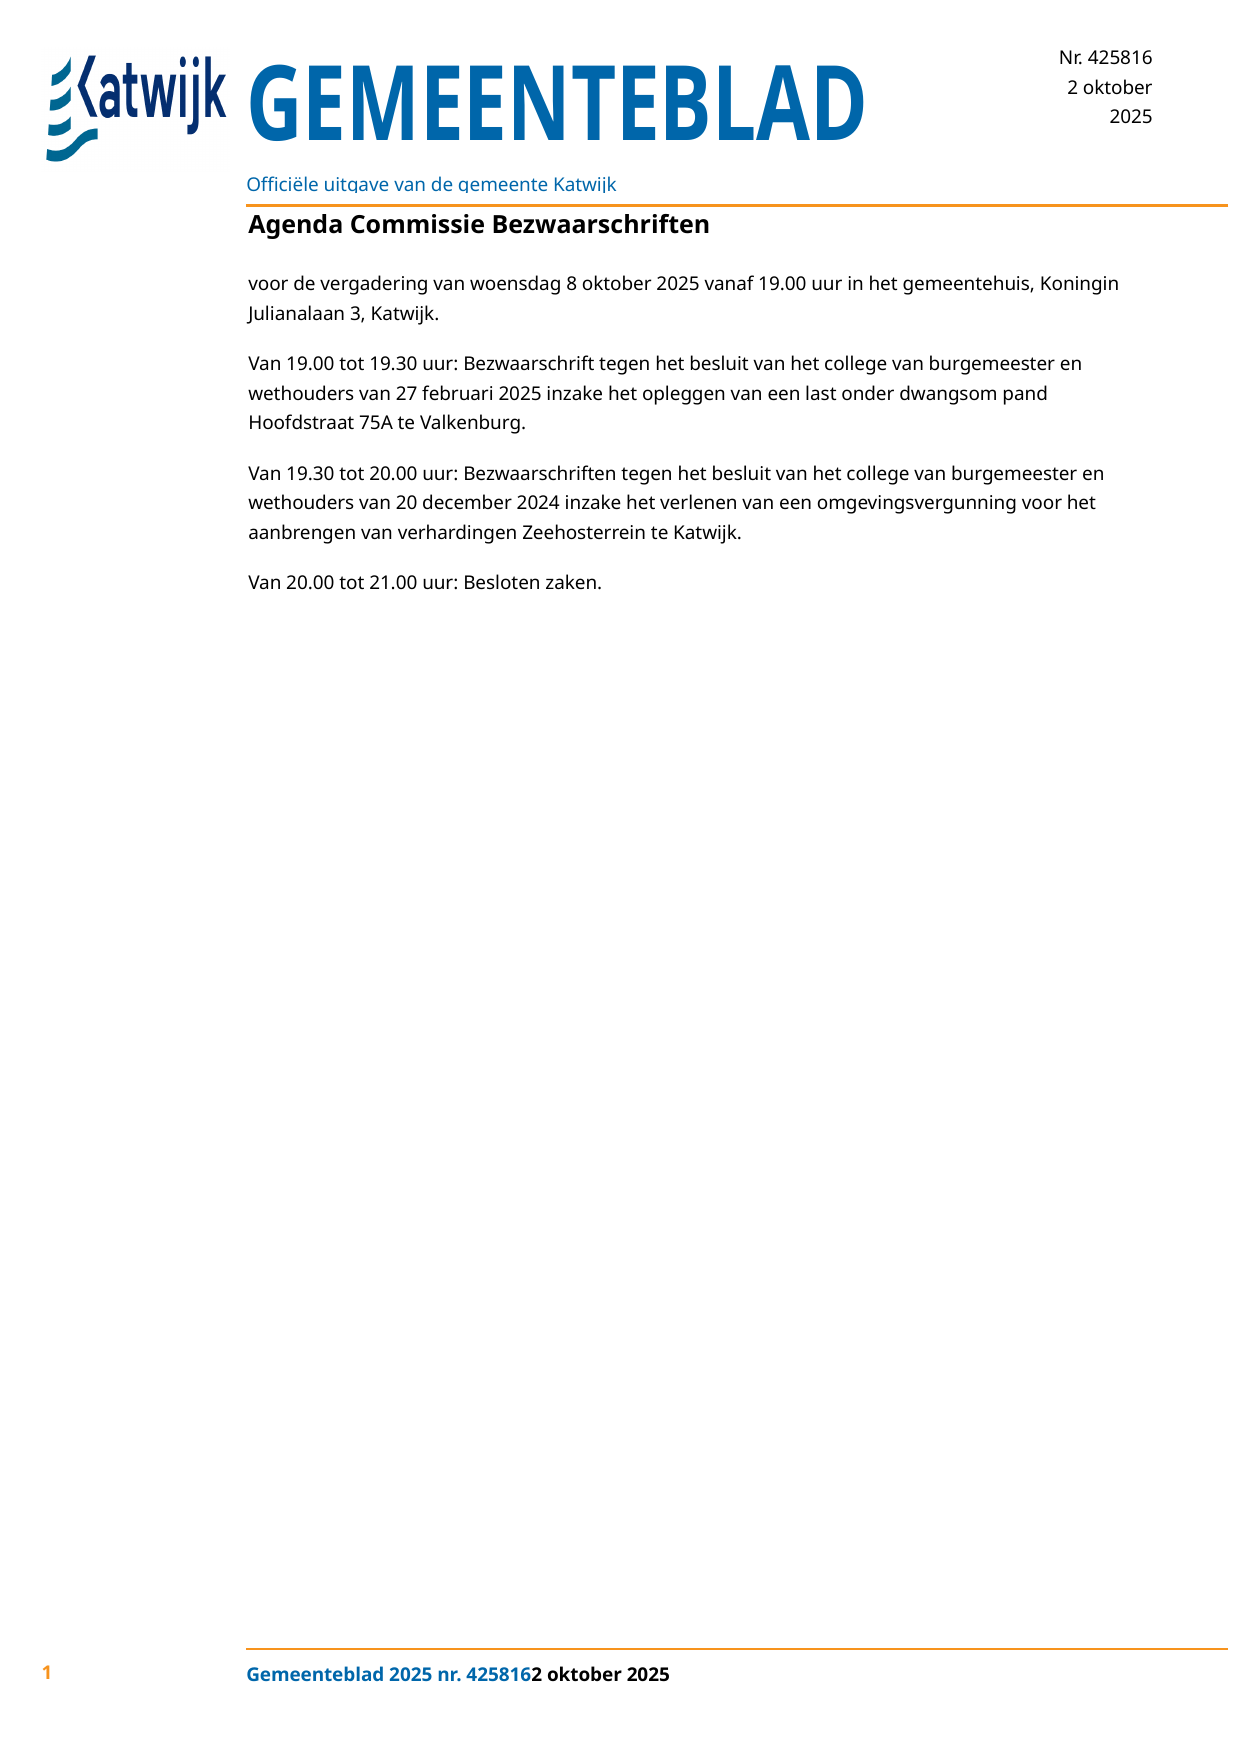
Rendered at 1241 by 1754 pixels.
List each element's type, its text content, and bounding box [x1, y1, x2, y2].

text voor de vergadering van woensdag 8 oktober 2025 vanaf 19.00 uur in het gemeentehuis, Koningin Julianalaan 3, Katwijk. [248, 270, 1152, 326]
picture [41, 47, 231, 172]
text Van 19.30 tot 20.00 uur: Bezwaarschriften tegen het besluit van het college van burgemeester en wethouders van 20 december 2024 inzake het verlenen van een omgevingsvergunning voor het aanbrengen van verhardingen Zeehosterrein te Katwijk. [248, 460, 1152, 545]
text Agenda Commissie Bezwaarschriften [248, 207, 1152, 241]
text Van 20.00 tot 21.00 uur: Besloten zaken. [248, 569, 1152, 595]
text Van 19.00 tot 19.30 uur: Bezwaarschrift tegen het besluit van het college van burgemeester en wethouders van 27 februari 2025 inzake het opleggen van een last onder dwangsom pand Hoofdstraat 75A te Valkenburg. [248, 350, 1152, 435]
